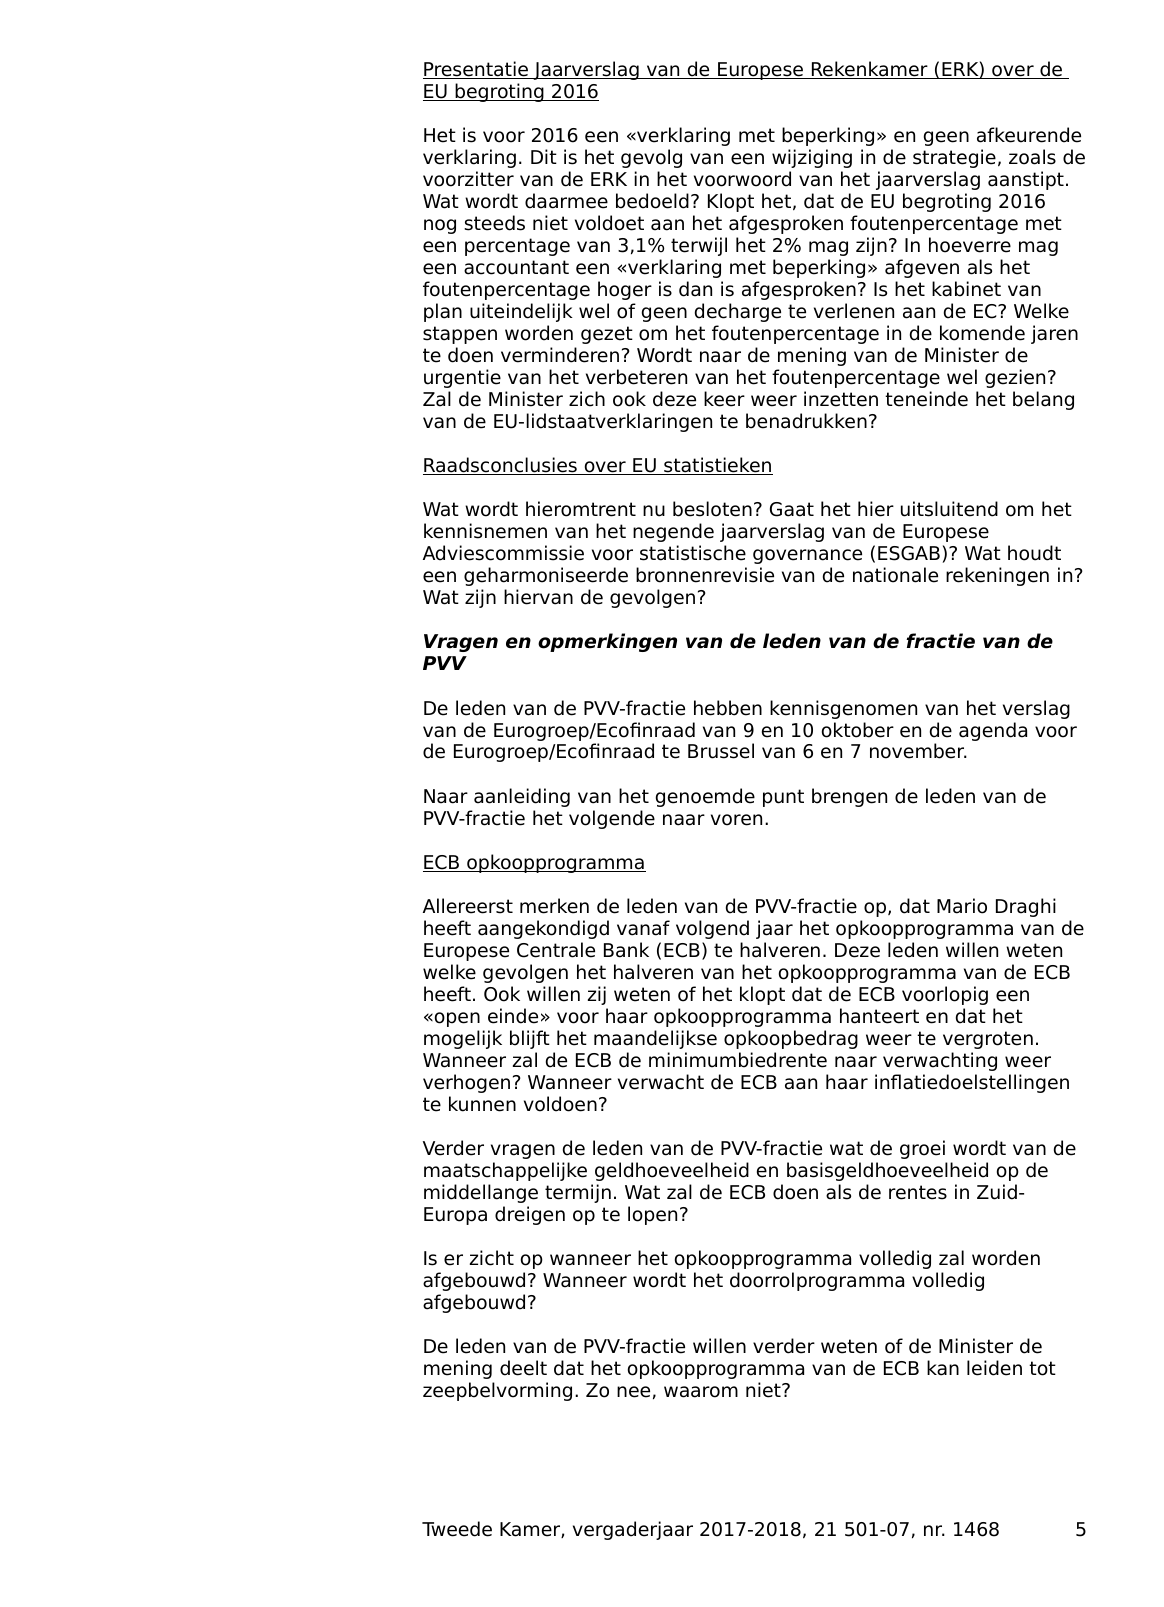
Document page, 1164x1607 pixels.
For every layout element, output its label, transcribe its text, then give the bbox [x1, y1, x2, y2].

subtitle Vragen en opmerkingen van de leden van de fractie van de PVV [422, 631, 1087, 675]
text De leden van de PVV-fractie willen verder weten of de Minister de mening deelt dat het opkoopprogramma van de ECB kan leiden tot zeepbelvorming. Zo nee, waarom niet? [422, 1336, 1087, 1402]
text Allereerst merken de leden van de PVV-fractie op, dat Mario Draghi heeft aangekondigd vanaf volgend jaar het opkoopprogramma van de Europese Centrale Bank (ECB) te halveren. Deze leden willen weten welke gevolgen het halveren van het opkoopprogramma van de ECB heeft. Ook willen zij weten of het klopt dat de ECB voorlopig een «open einde» voor haar opkoopprogramma hanteert en dat het mogelijk blijft het maandelijkse opkoopbedrag weer te vergroten. [422, 896, 1087, 1050]
text Wanneer zal de ECB de minimumbiedrente naar verwachting weer verhogen? Wanneer verwacht de ECB aan haar inflatiedoelstellingen te kunnen voldoen? [422, 1050, 1087, 1116]
subtitle Raadsconclusies over EU statistieken [422, 455, 1087, 477]
text Wat wordt hieromtrent nu besloten? Gaat het hier uitsluitend om het kennisnemen van het negende jaarverslag van de Europese Adviescommissie voor statistische governance (ESGAB)? Wat houdt een geharmoniseerde bronnenrevisie van de nationale rekeningen in? Wat zijn hiervan de gevolgen? [422, 499, 1087, 609]
subtitle ECB opkoopprogramma [422, 852, 1087, 874]
text Is er zicht op wanneer het opkoopprogramma volledig zal worden afgebouwd? Wanneer wordt het doorrolprogramma volledig afgebouwd? [422, 1248, 1087, 1314]
subtitle Presentatie Jaarverslag van de Europese Rekenkamer (ERK) over de EU begroting 2016 [422, 59, 1087, 103]
text Naar aanleiding van het genoemde punt brengen de leden van de PVV-fractie het volgende naar voren. [422, 786, 1087, 829]
text Het is voor 2016 een «verklaring met beperking» en geen afkeurende verklaring. Dit is het gevolg van een wijziging in de strategie, zoals de voorzitter van de ERK in het voorwoord van het jaarverslag aanstipt. Wat wordt daarmee bedoeld? Klopt het, dat de EU begroting 2016 nog steeds niet voldoet aan het afgesproken foutenpercentage met een percentage van 3,1% terwijl het 2% mag zijn? In hoeverre mag een accountant een «verklaring met beperking» afgeven als het foutenpercentage hoger is dan is afgesproken? Is het kabinet van plan uiteindelijk wel of geen decharge te verlenen aan de EC? Welke stappen worden gezet om het foutenpercentage in de komende jaren te doen verminderen? Wordt naar de mening van de Minister de urgentie van het verbeteren van het foutenpercentage wel gezien? Zal de Minister zich ook deze keer weer inzetten teneinde het belang van de EU-lidstaatverklaringen te benadrukken? [422, 125, 1087, 433]
text Verder vragen de leden van de PVV-fractie wat de groei wordt van de maatschappelijke geldhoeveelheid en basisgeldhoeveelheid op de middellange termijn. Wat zal de ECB doen als de rentes in Zuid-Europa dreigen op te lopen? [422, 1138, 1087, 1226]
text De leden van de PVV-fractie hebben kennisgenomen van het verslag van de Eurogroep/Ecofinraad van 9 en 10 oktober en de agenda voor de Eurogroep/Ecofinraad te Brussel van 6 en 7 november. [422, 697, 1087, 763]
